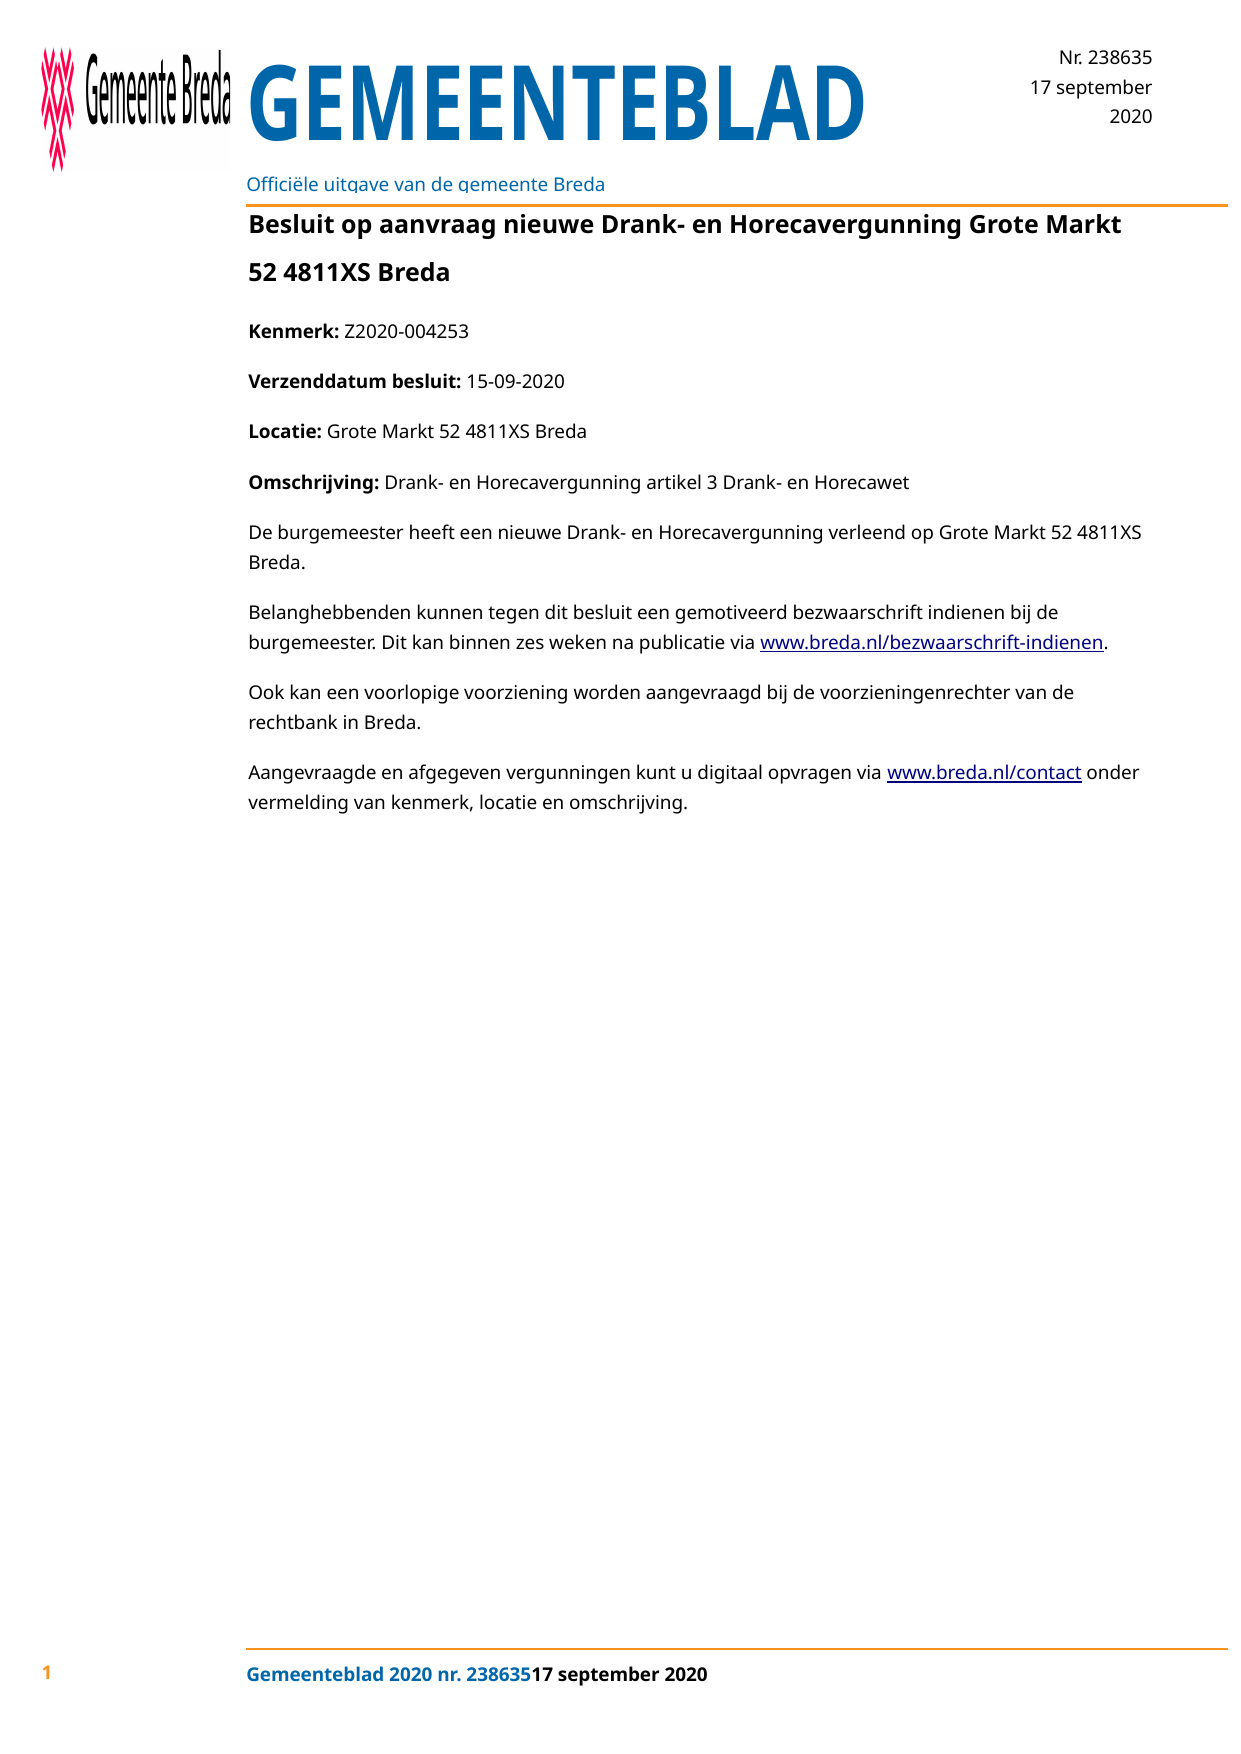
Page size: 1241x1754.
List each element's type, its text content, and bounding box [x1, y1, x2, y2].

text Verzenddatum besluit: 15-09-2020 [248, 368, 1152, 394]
text Ook kan een voorlopige voorziening worden aangevraagd bij de voorzieningenrechter van de rechtbank in Breda. [248, 679, 1152, 735]
text Aangevraagde en afgegeven vergunningen kunt u digitaal opvragen via www.breda.nl/contact onder vermelding van kenmerk, locatie en omschrijving. [248, 759, 1152, 815]
text De burgemeester heeft een nieuwe Drank- en Horecavergunning verleend op Grote Markt 52 4811XS Breda. [248, 519, 1152, 575]
text Besluit op aanvraag nieuwe Drank- en Horecavergunning Grote Markt 52 4811XS Breda [248, 207, 1152, 288]
text Locatie: Grote Markt 52 4811XS Breda [248, 419, 1152, 444]
text Belanghebbenden kunnen tegen dit besluit een gemotiveerd bezwaarschrift indienen bij de burgemeester. Dit kan binnen zes weken na publicatie via www.breda.nl/bezwaarschrift-indienen. [248, 599, 1152, 655]
picture [41, 47, 231, 172]
text Omschrijving: Drank- en Horecavergunning artikel 3 Drank- en Horecawet [248, 469, 1152, 495]
text Kenmerk: Z2020-004253 [248, 318, 1152, 344]
